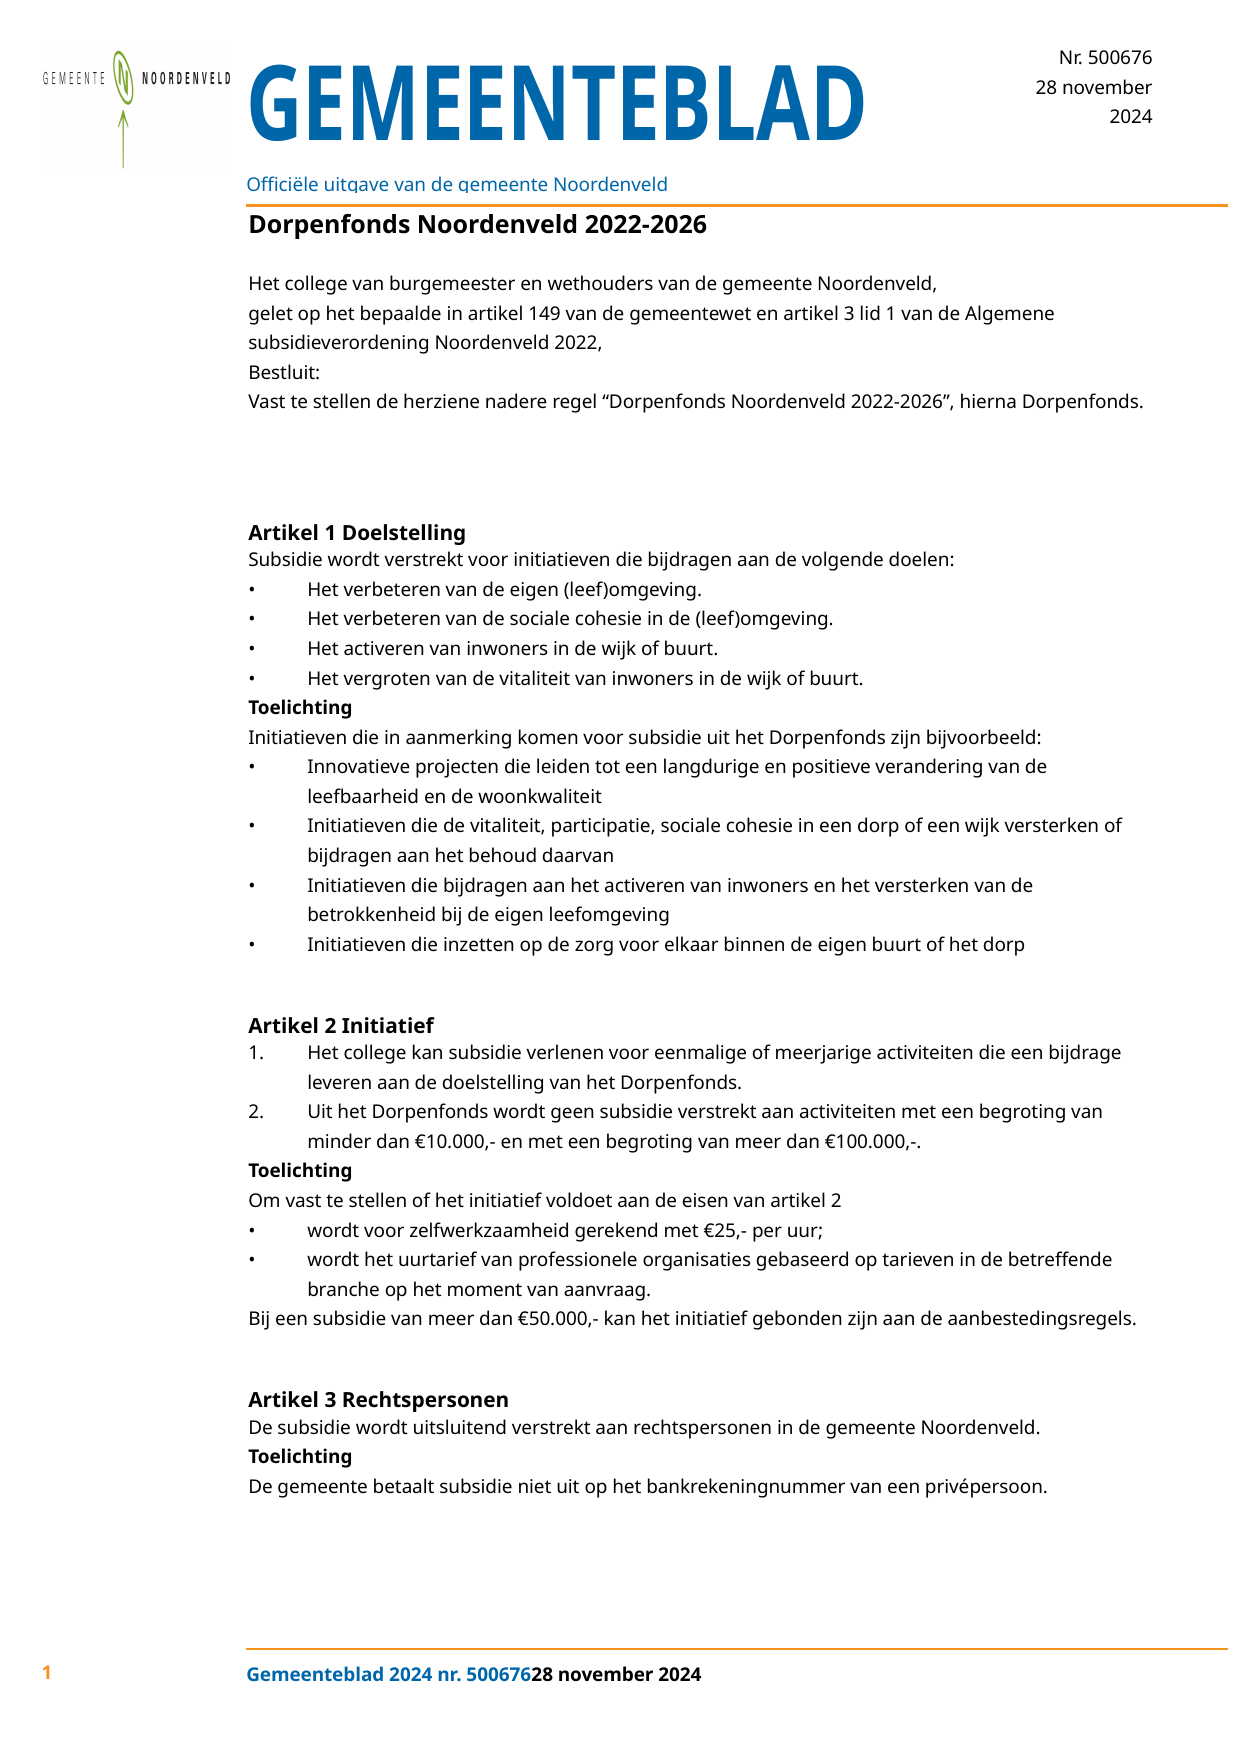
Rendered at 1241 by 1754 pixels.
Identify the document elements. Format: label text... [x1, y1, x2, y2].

text Vast te stellen de herziene nadere regel “Dorpenfonds Noordenveld 2022-2026”, hierna Dorpenfonds. [248, 389, 1152, 414]
list Initiatieven die de vitaliteit, participatie, sociale cohesie in een dorp of een wijk versterken of bijdragen aan het behoud daarvan [248, 813, 1152, 868]
text Toelichting [248, 1158, 1152, 1183]
text De subsidie wordt uitsluitend verstrekt aan rechtspersonen in de gemeente Noordenveld. [248, 1414, 1152, 1440]
text Bij een subsidie van meer dan €50.000,- kan het initiatief gebonden zijn aan de aanbestedingsregels. [248, 1306, 1152, 1331]
text Initiatieven die in aanmerking komen voor subsidie uit het Dorpenfonds zijn bijvoorbeeld: [248, 724, 1152, 749]
text De gemeente betaalt subsidie niet uit op het bankrekeningnummer van een privépersoon. [248, 1473, 1152, 1499]
list Innovatieve projecten die leiden tot een langdurige en positieve verandering van de leefbaarheid en de woonkwaliteit [248, 753, 1152, 809]
list Initiatieven die inzetten op de zorg voor elkaar binnen de eigen buurt of het dorp [248, 931, 1152, 957]
text Artikel 2 Initiatief [248, 1011, 1152, 1039]
text Artikel 1 Doelstelling [248, 518, 1152, 546]
text Dorpenfonds Noordenveld 2022-2026 [248, 207, 1152, 241]
picture [41, 47, 231, 172]
list Het vergroten van de vitaliteit van inwoners in de wijk of buurt. [248, 665, 1152, 690]
text gelet op het bepaalde in artikel 149 van de gemeentewet en artikel 3 lid 1 van de Algemene subsidieverordening Noordenveld 2022, [248, 300, 1152, 355]
list Initiatieven die bijdragen aan het activeren van inwoners en het versterken van de betrokkenheid bij de eigen leefomgeving [248, 872, 1152, 927]
list wordt het uurtarief van professionele organisaties gebaseerd op tarieven in de betreffende branche op het moment van aanvraag. [248, 1246, 1152, 1302]
text Subsidie wordt verstrekt voor initiatieven die bijdragen aan de volgende doelen: [248, 546, 1152, 572]
text Artikel 3 Rechtspersonen [248, 1386, 1152, 1414]
text Bestluit: [248, 359, 1152, 385]
list Het college kan subsidie verlenen voor eenmalige of meerjarige activiteiten die een bijdrage leveren aan de doelstelling van het Dorpenfonds. [248, 1039, 1152, 1095]
text Toelichting [248, 1444, 1152, 1469]
list Het verbeteren van de eigen (leef)omgeving. [248, 576, 1152, 602]
text Om vast te stellen of het initiatief voldoet aan de eisen van artikel 2 [248, 1187, 1152, 1213]
list Uit het Dorpenfonds wordt geen subsidie verstrekt aan activiteiten met een begroting van minder dan €10.000,- en met een begroting van meer dan €100.000,-. [248, 1098, 1152, 1154]
text Toelichting [248, 694, 1152, 720]
text Het college van burgemeester en wethouders van de gemeente Noordenveld, [248, 270, 1152, 296]
list wordt voor zelfwerkzaamheid gerekend met €25,- per uur; [248, 1217, 1152, 1243]
list Het activeren van inwoners in de wijk of buurt. [248, 635, 1152, 661]
list Het verbeteren van de sociale cohesie in de (leef)omgeving. [248, 606, 1152, 631]
